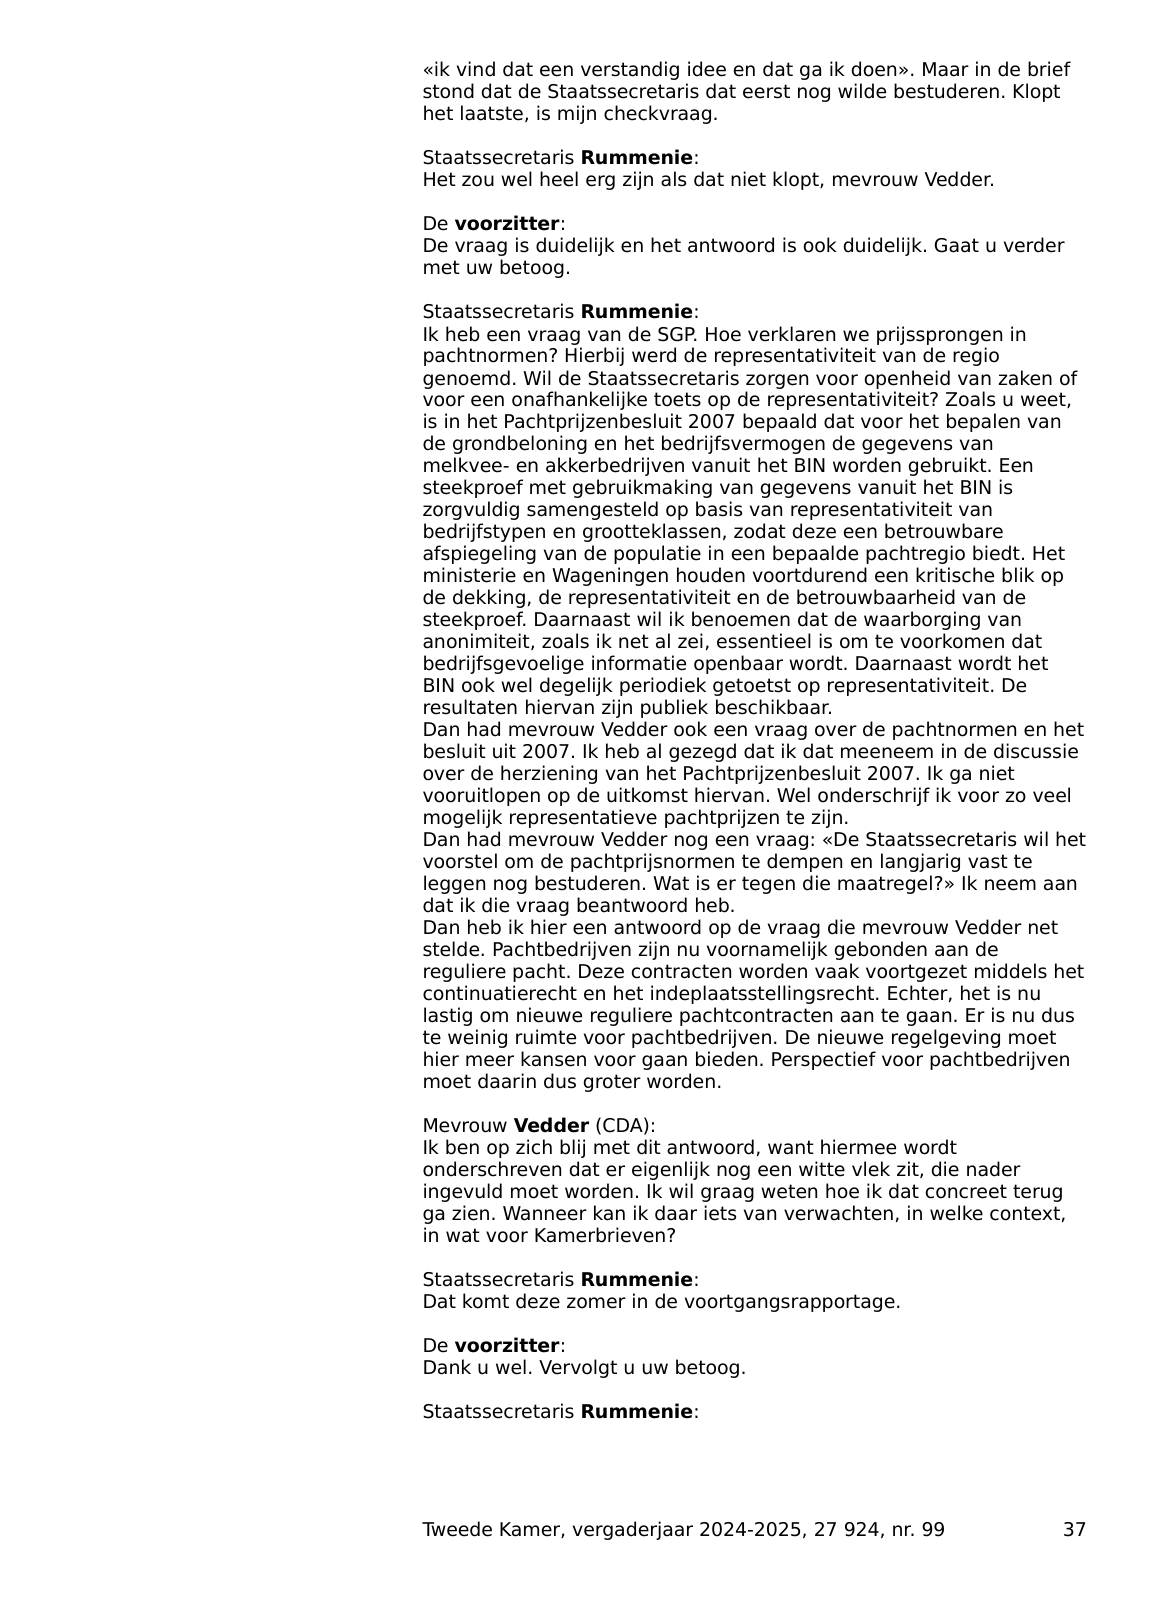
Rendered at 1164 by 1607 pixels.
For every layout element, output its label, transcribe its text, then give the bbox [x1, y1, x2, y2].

text Dat komt deze zomer in de voortgangsrapportage. [422, 1291, 1087, 1313]
text De vraag is duidelijk en het antwoord is ook duidelijk. Gaat u verder met uw betoog. [422, 235, 1087, 279]
text Het zou wel heel erg zijn als dat niet klopt, mevrouw Vedder. [422, 169, 1087, 191]
text Dan had mevrouw Vedder nog een vraag: «De Staatssecretaris wil het voorstel om de pachtprijsnormen te dempen en langjarig vast te leggen nog bestuderen. Wat is er tegen die maatregel?» Ik neem aan dat ik die vraag beantwoord heb. [422, 829, 1087, 917]
text Staatssecretaris Rummenie: [422, 301, 1087, 323]
text Staatssecretaris Rummenie: [422, 147, 1087, 169]
text De voorzitter: [422, 213, 1087, 235]
text Staatssecretaris Rummenie: [422, 1401, 1087, 1423]
text Dank u wel. Vervolgt u uw betoog. [422, 1357, 1087, 1379]
text Dan heb ik hier een antwoord op de vraag die mevrouw Vedder net stelde. Pachtbedrijven zijn nu voornamelijk gebonden aan de reguliere pacht. Deze contracten worden vaak voortgezet middels het continuatierecht en het indeplaatsstellingsrecht. Echter, het is nu lastig om nieuwe reguliere pachtcontracten aan te gaan. Er is nu dus te weinig ruimte voor pachtbedrijven. De nieuwe regelgeving moet hier meer kansen voor gaan bieden. Perspectief voor pachtbedrijven moet daarin dus groter worden. [422, 917, 1087, 1093]
text «ik vind dat een verstandig idee en dat ga ik doen». Maar in de brief stond dat de Staatssecretaris dat eerst nog wilde bestuderen. Klopt het laatste, is mijn checkvraag. [422, 59, 1087, 125]
text Mevrouw Vedder (CDA): [422, 1115, 1087, 1137]
text Staatssecretaris Rummenie: [422, 1269, 1087, 1291]
text Ik ben op zich blij met dit antwoord, want hiermee wordt onderschreven dat er eigenlijk nog een witte vlek zit, die nader ingevuld moet worden. Ik wil graag weten hoe ik dat concreet terug ga zien. Wanneer kan ik daar iets van verwachten, in welke context, in wat voor Kamerbrieven? [422, 1137, 1087, 1247]
text Ik heb een vraag van de SGP. Hoe verklaren we prijssprongen in pachtnormen? Hierbij werd de representativiteit van de regio genoemd. Wil de Staatssecretaris zorgen voor openheid van zaken of voor een onafhankelijke toets op de representativiteit? Zoals u weet, is in het Pachtprijzenbesluit 2007 bepaald dat voor het bepalen van de grondbeloning en het bedrijfsvermogen de gegevens van melkvee- en akkerbedrijven vanuit het BIN worden gebruikt. Een steekproef met gebruikmaking van gegevens vanuit het BIN is zorgvuldig samengesteld op basis van representativiteit van bedrijfstypen en grootteklassen, zodat deze een betrouwbare afspiegeling van de populatie in een bepaalde pachtregio biedt. Het ministerie en Wageningen houden voortdurend een kritische blik op de dekking, de representativiteit en de betrouwbaarheid van de steekproef. Daarnaast wil ik benoemen dat de waarborging van anonimiteit, zoals ik net al zei, essentieel is om te voorkomen dat bedrijfsgevoelige informatie openbaar wordt. Daarnaast wordt het BIN ook wel degelijk periodiek getoetst op representativiteit. De resultaten hiervan zijn publiek beschikbaar. [422, 323, 1087, 719]
text De voorzitter: [422, 1335, 1087, 1357]
text Dan had mevrouw Vedder ook een vraag over de pachtnormen en het besluit uit 2007. Ik heb al gezegd dat ik dat meeneem in de discussie over de herziening van het Pachtprijzenbesluit 2007. Ik ga niet vooruitlopen op de uitkomst hiervan. Wel onderschrijf ik voor zo veel mogelijk representatieve pachtprijzen te zijn. [422, 719, 1087, 829]
